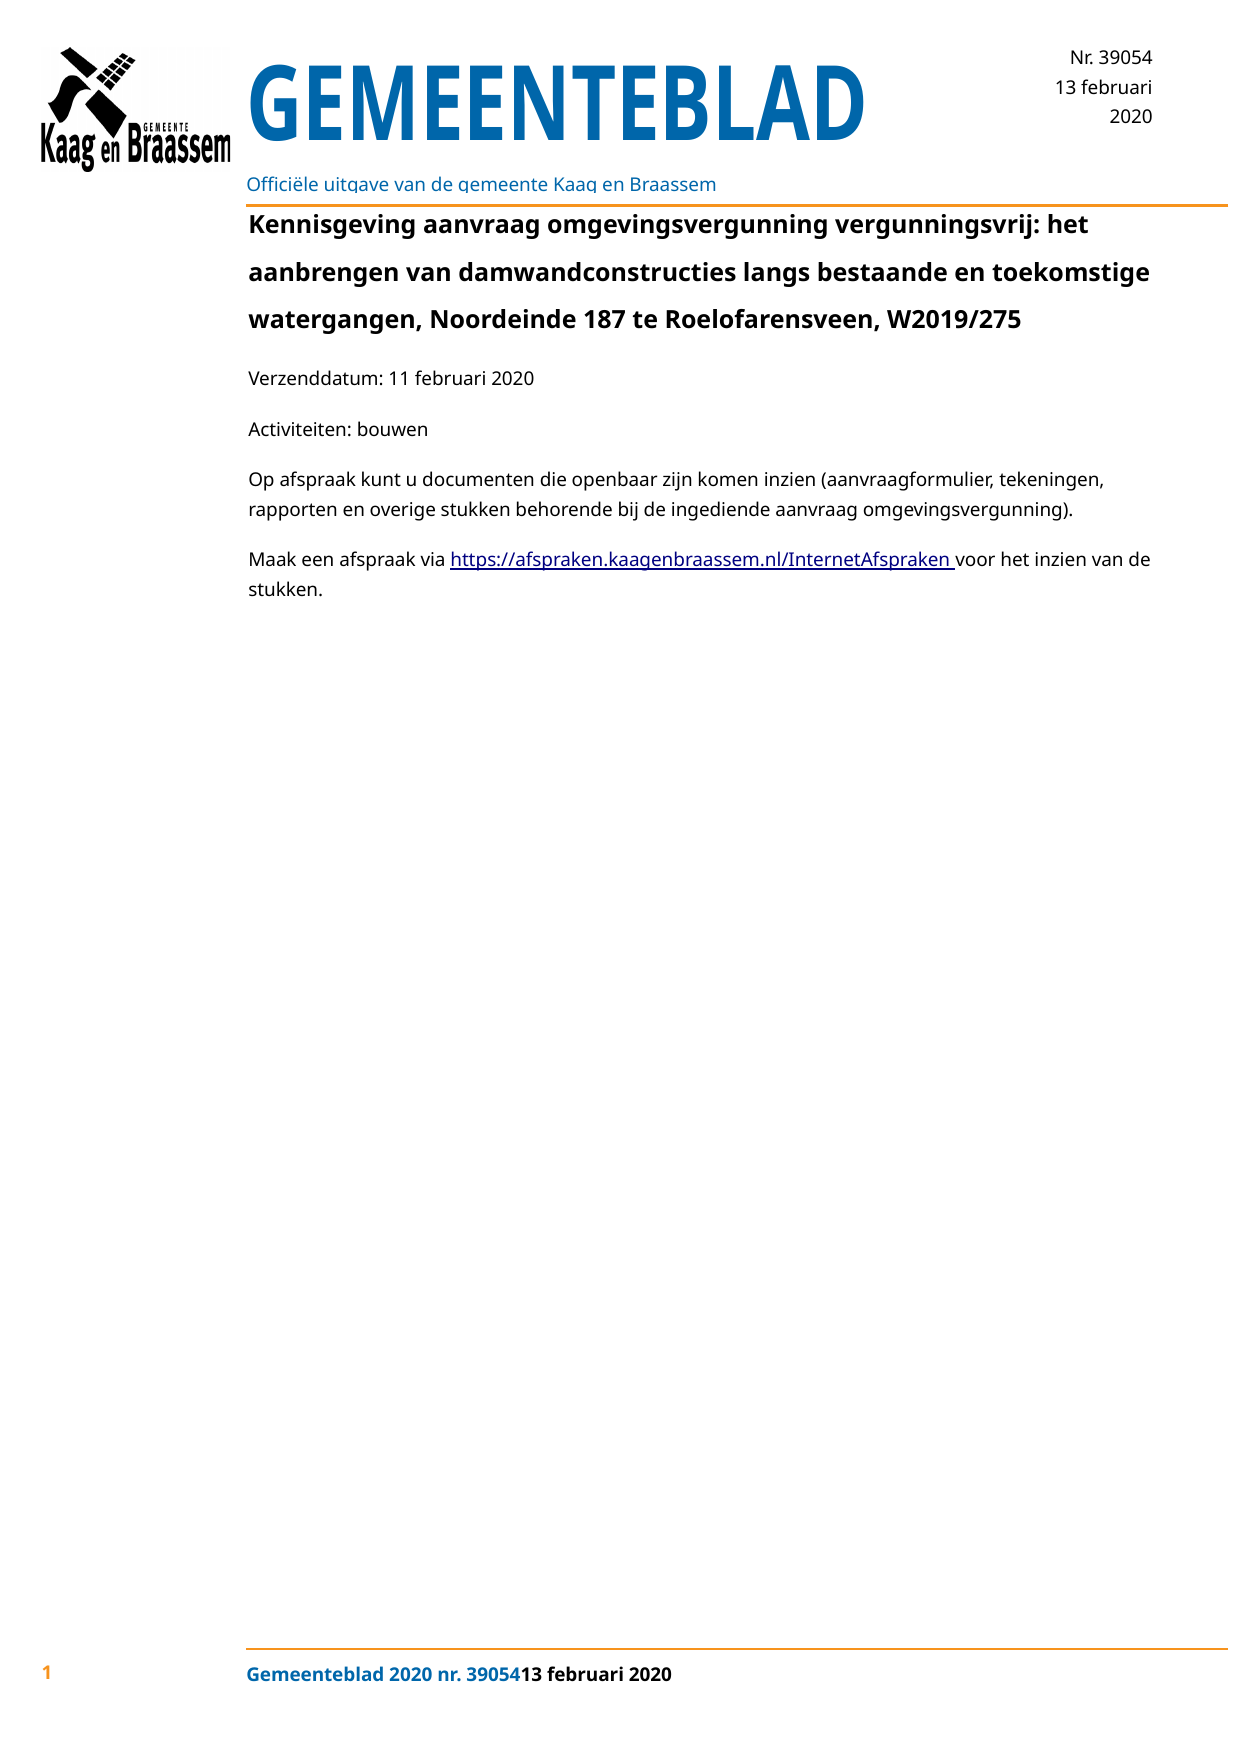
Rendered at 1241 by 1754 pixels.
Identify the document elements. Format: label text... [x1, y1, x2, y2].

text Maak een afspraak via https://afspraken.kaagenbraassem.nl/InternetAfspraken voor het inzien van de stukken. [248, 546, 1152, 602]
text Op afspraak kunt u documenten die openbaar zijn komen inzien (aanvraagformulier, tekeningen, rapporten en overige stukken behorende bij de ingediende aanvraag omgevingsvergunning). [248, 466, 1152, 522]
text Verzenddatum: 11 februari 2020 [248, 366, 1152, 391]
text Kennisgeving aanvraag omgevingsvergunning vergunningsvrij: het aanbrengen van damwandconstructies langs bestaande en toekomstige watergangen, Noordeinde 187 te Roelofarensveen, W2019/275 [248, 207, 1152, 336]
text Activiteiten: bouwen [248, 416, 1152, 442]
picture [41, 47, 231, 172]
